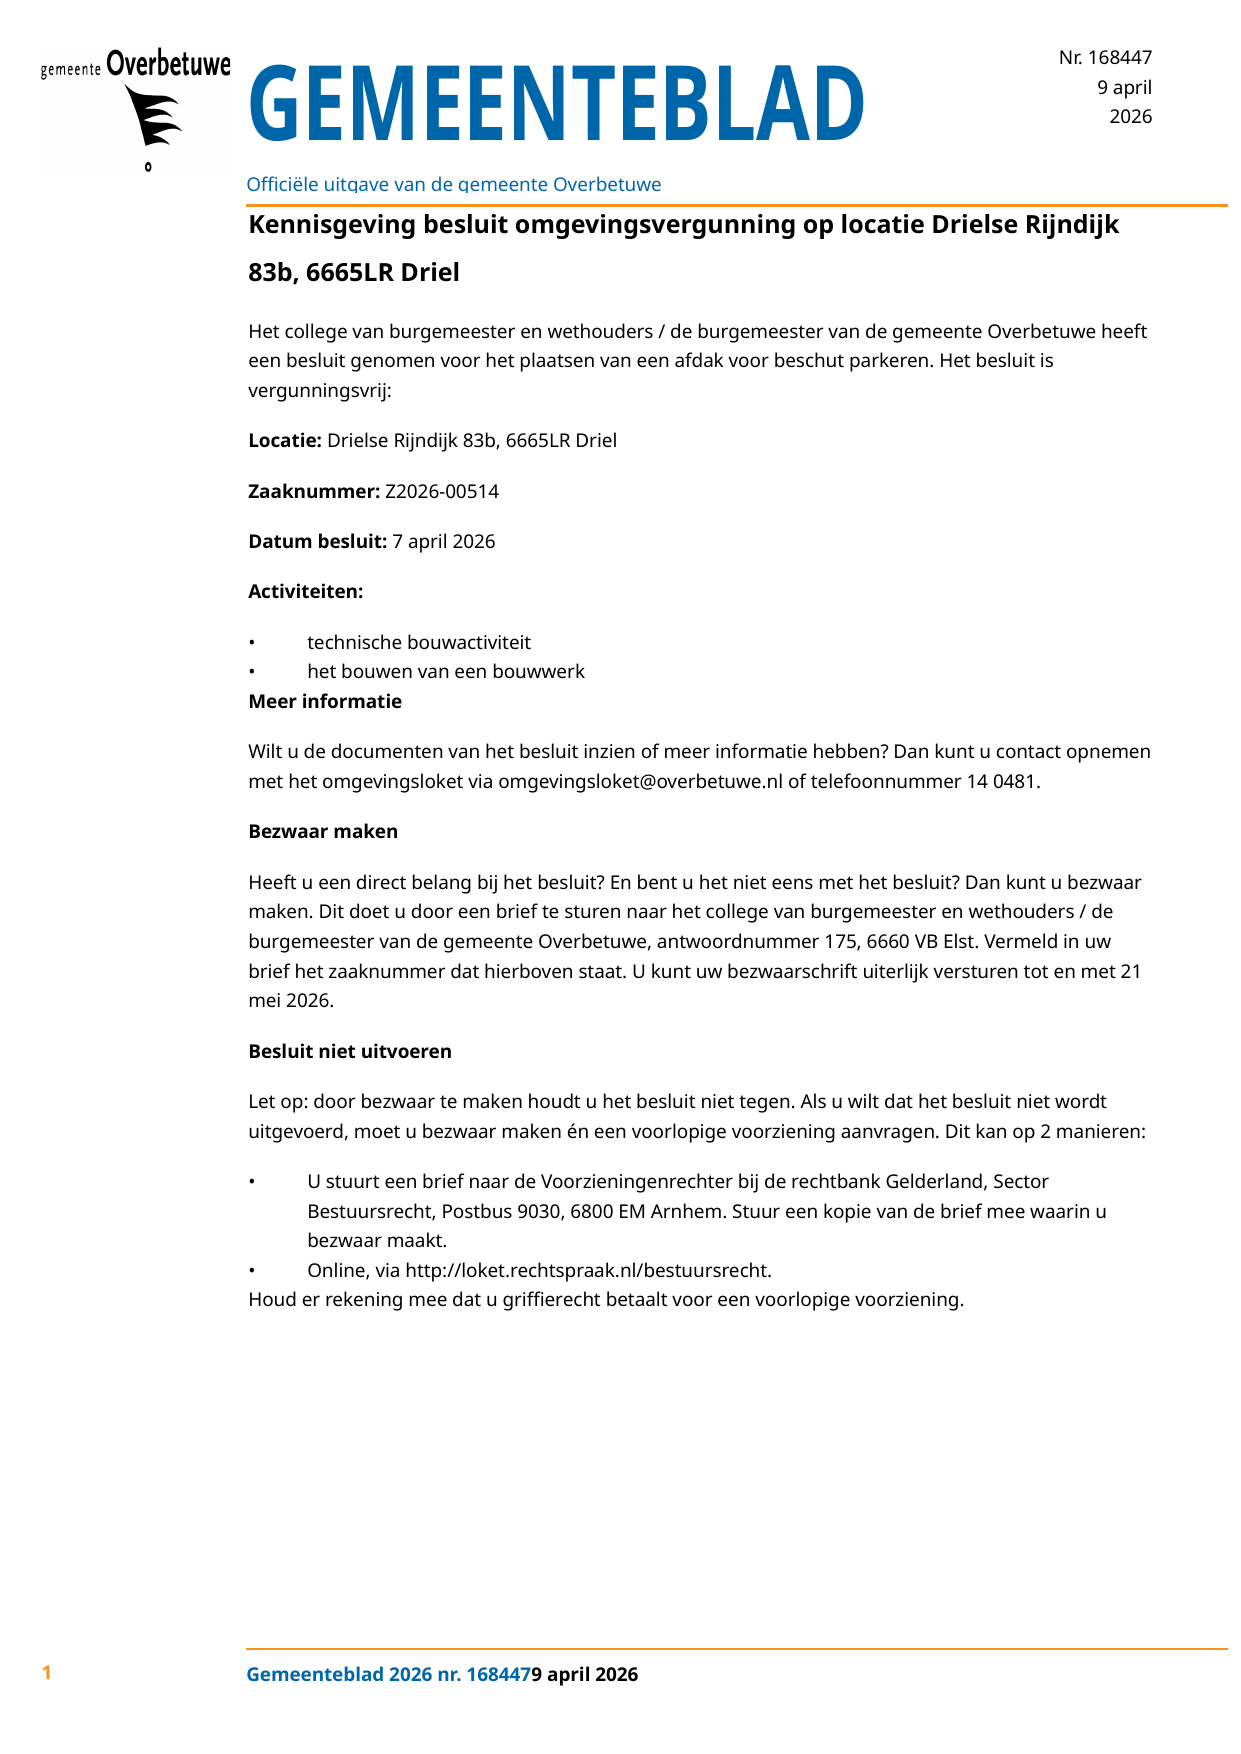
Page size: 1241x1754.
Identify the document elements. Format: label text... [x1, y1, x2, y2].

text Houd er rekening mee dat u griffierecht betaalt voor een voorlopige voorziening. [248, 1287, 1152, 1312]
text Wilt u de documenten van het besluit inzien of meer informatie hebben? Dan kunt u contact opnemen met het omgevingsloket via omgevingsloket@overbetuwe.nl of telefoonnummer 14 0481. [248, 739, 1152, 794]
text Kennisgeving besluit omgevingsvergunning op locatie Drielse Rijndijk 83b, 6665LR Driel [248, 207, 1152, 288]
text Meer informatie [248, 688, 1152, 714]
list het bouwen van een bouwwerk [248, 659, 1152, 684]
list U stuurt een brief naar de Voorzieningenrechter bij de rechtbank Gelderland, Sector Bestuursrecht, Postbus 9030, 6800 EM Arnhem. Stuur een kopie van de brief mee waarin u bezwaar maakt. [248, 1168, 1152, 1253]
list technische bouwactiviteit [248, 629, 1152, 655]
text Het college van burgemeester en wethouders / de burgemeester van de gemeente Overbetuwe heeft een besluit genomen voor het plaatsen van een afdak voor beschut parkeren. Het besluit is vergunningsvrij: [248, 318, 1152, 403]
text Locatie: Drielse Rijndijk 83b, 6665LR Driel [248, 427, 1152, 453]
text Datum besluit: 7 april 2026 [248, 528, 1152, 554]
text Let op: door bezwaar te maken houdt u het besluit niet tegen. Als u wilt dat het besluit niet wordt uitgevoerd, moet u bezwaar maken én een voorlopige voorziening aanvragen. Dit kan op 2 manieren: [248, 1088, 1152, 1144]
text Besluit niet uitvoeren [248, 1038, 1152, 1064]
list Online, via http://loket.rechtspraak.nl/bestuursrecht. [248, 1257, 1152, 1283]
text Activiteiten: [248, 579, 1152, 604]
text Heeft u een direct belang bij het besluit? En bent u het niet eens met het besluit? Dan kunt u bezwaar maken. Dit doet u door een brief te sturen naar het college van burgemeester en wethouders / de burgemeester van de gemeente Overbetuwe, antwoordnummer 175, 6660 VB Elst. Vermeld in uw brief het zaaknummer dat hierboven staat. U kunt uw bezwaarschrift uiterlijk versturen tot en met 21 mei 2026. [248, 869, 1152, 1013]
picture [41, 47, 231, 172]
text Zaaknummer: Z2026-00514 [248, 478, 1152, 504]
text Bezwaar maken [248, 819, 1152, 844]
